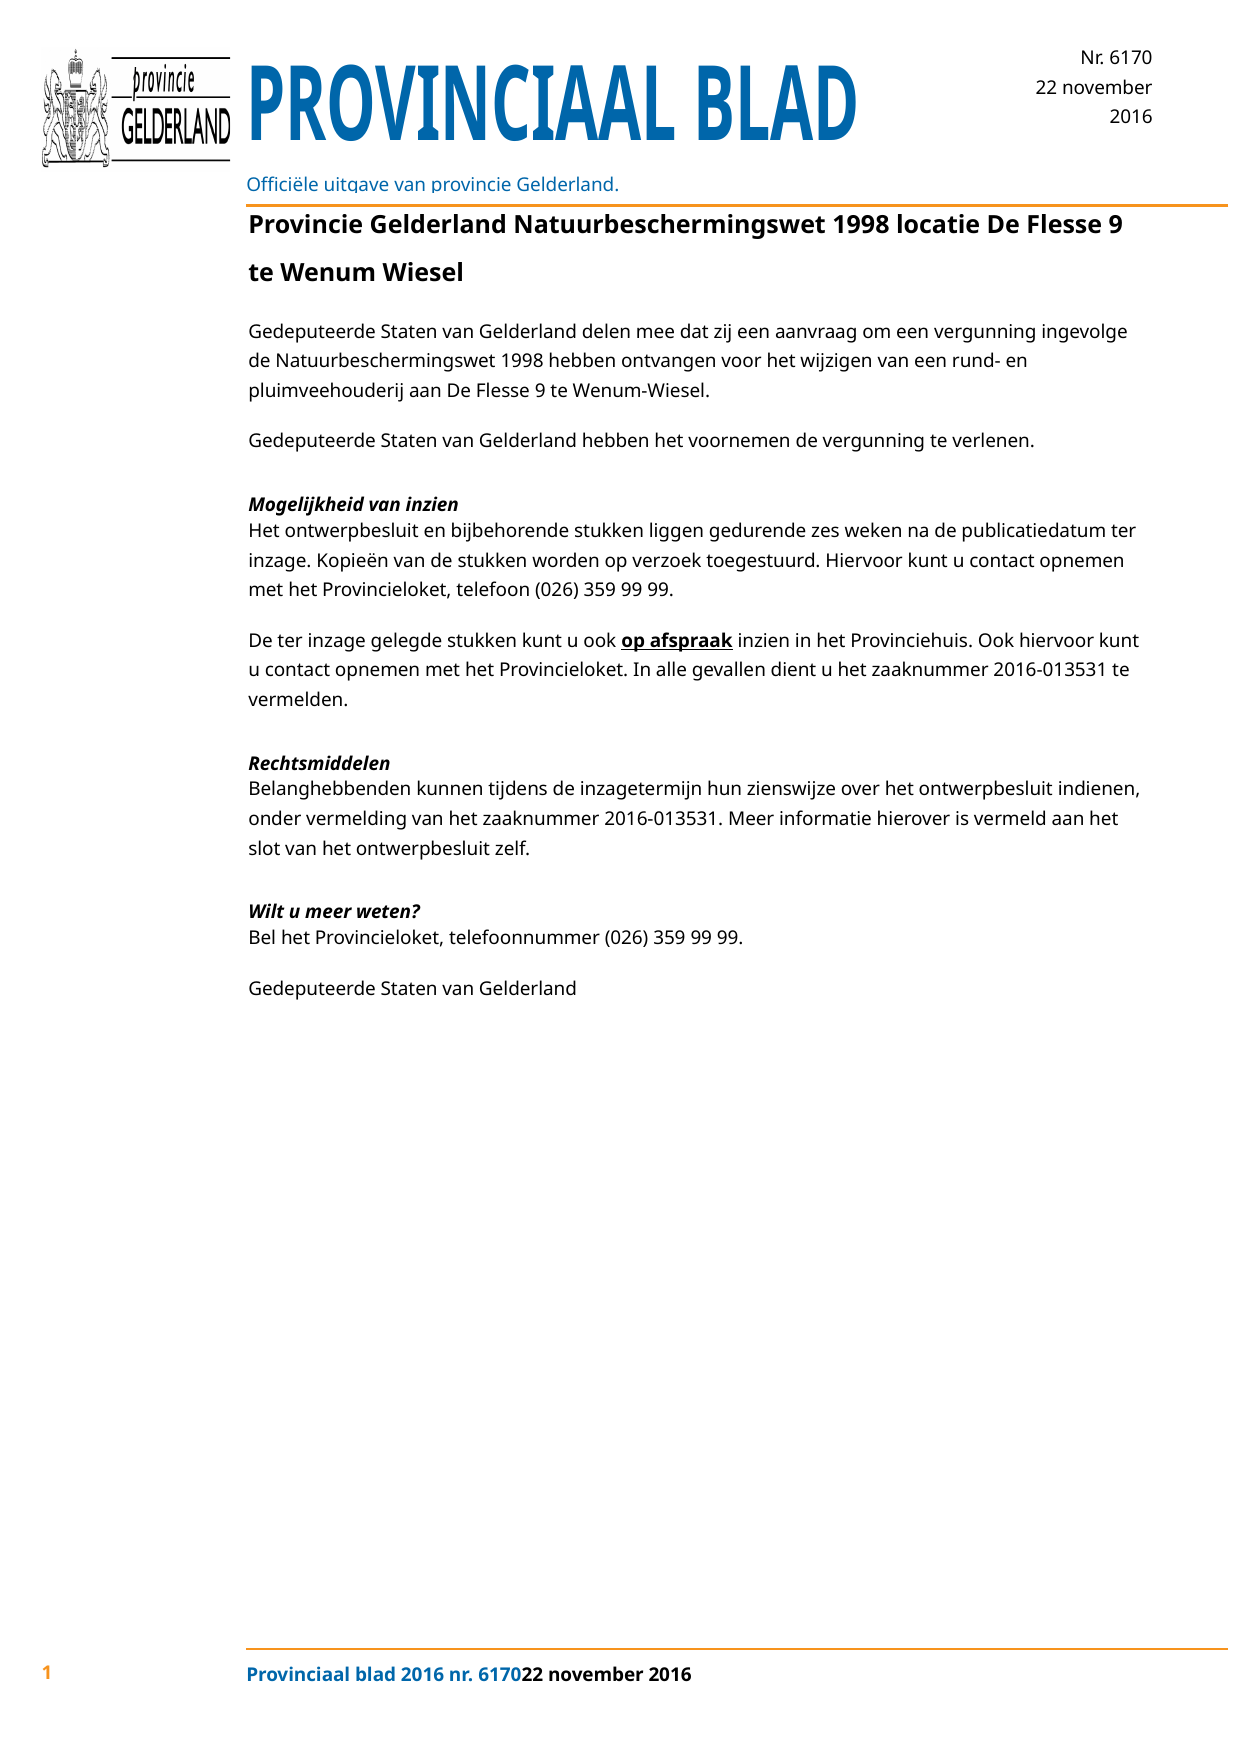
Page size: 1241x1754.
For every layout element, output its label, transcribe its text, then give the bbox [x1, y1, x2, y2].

text Provincie Gelderland Natuurbeschermingswet 1998 locatie De Flesse 9 te Wenum Wiesel [248, 207, 1152, 288]
text Bel het Provincieloket, telefoonnummer (026) 359 99 99. [248, 924, 1152, 950]
text Het ontwerpbesluit en bijbehorende stukken liggen gedurende zes weken na de publicatiedatum ter inzage. Kopieën van de stukken worden op verzoek toegestuurd. Hiervoor kunt u contact opnemen met het Provincieloket, telefoon (026) 359 99 99. [248, 517, 1152, 602]
text Gedeputeerde Staten van Gelderland [248, 975, 1152, 1001]
text Mogelijkheid van inzien [248, 491, 1152, 517]
text De ter inzage gelegde stukken kunt u ook op afspraak inzien in het Provinciehuis. Ook hiervoor kunt u contact opnemen met het Provincieloket. In alle gevallen dient u het zaaknummer 2016-013531 te vermelden. [248, 627, 1152, 712]
picture [41, 47, 231, 172]
text Rechtsmiddelen [248, 750, 1152, 776]
text Wilt u meer weten? [248, 899, 1152, 924]
text Gedeputeerde Staten van Gelderland delen mee dat zij een aanvraag om een vergunning ingevolge de Natuurbeschermingswet 1998 hebben ontvangen voor het wijzigen van een rund- en pluimveehouderij aan De Flesse 9 te Wenum-Wiesel. [248, 318, 1152, 403]
text Belanghebbenden kunnen tijdens de inzagetermijn hun zienswijze over het ontwerpbesluit indienen, onder vermelding van het zaaknummer 2016-013531. Meer informatie hierover is vermeld aan het slot van het ontwerpbesluit zelf. [248, 776, 1152, 861]
text Gedeputeerde Staten van Gelderland hebben het voornemen de vergunning te verlenen. [248, 427, 1152, 453]
